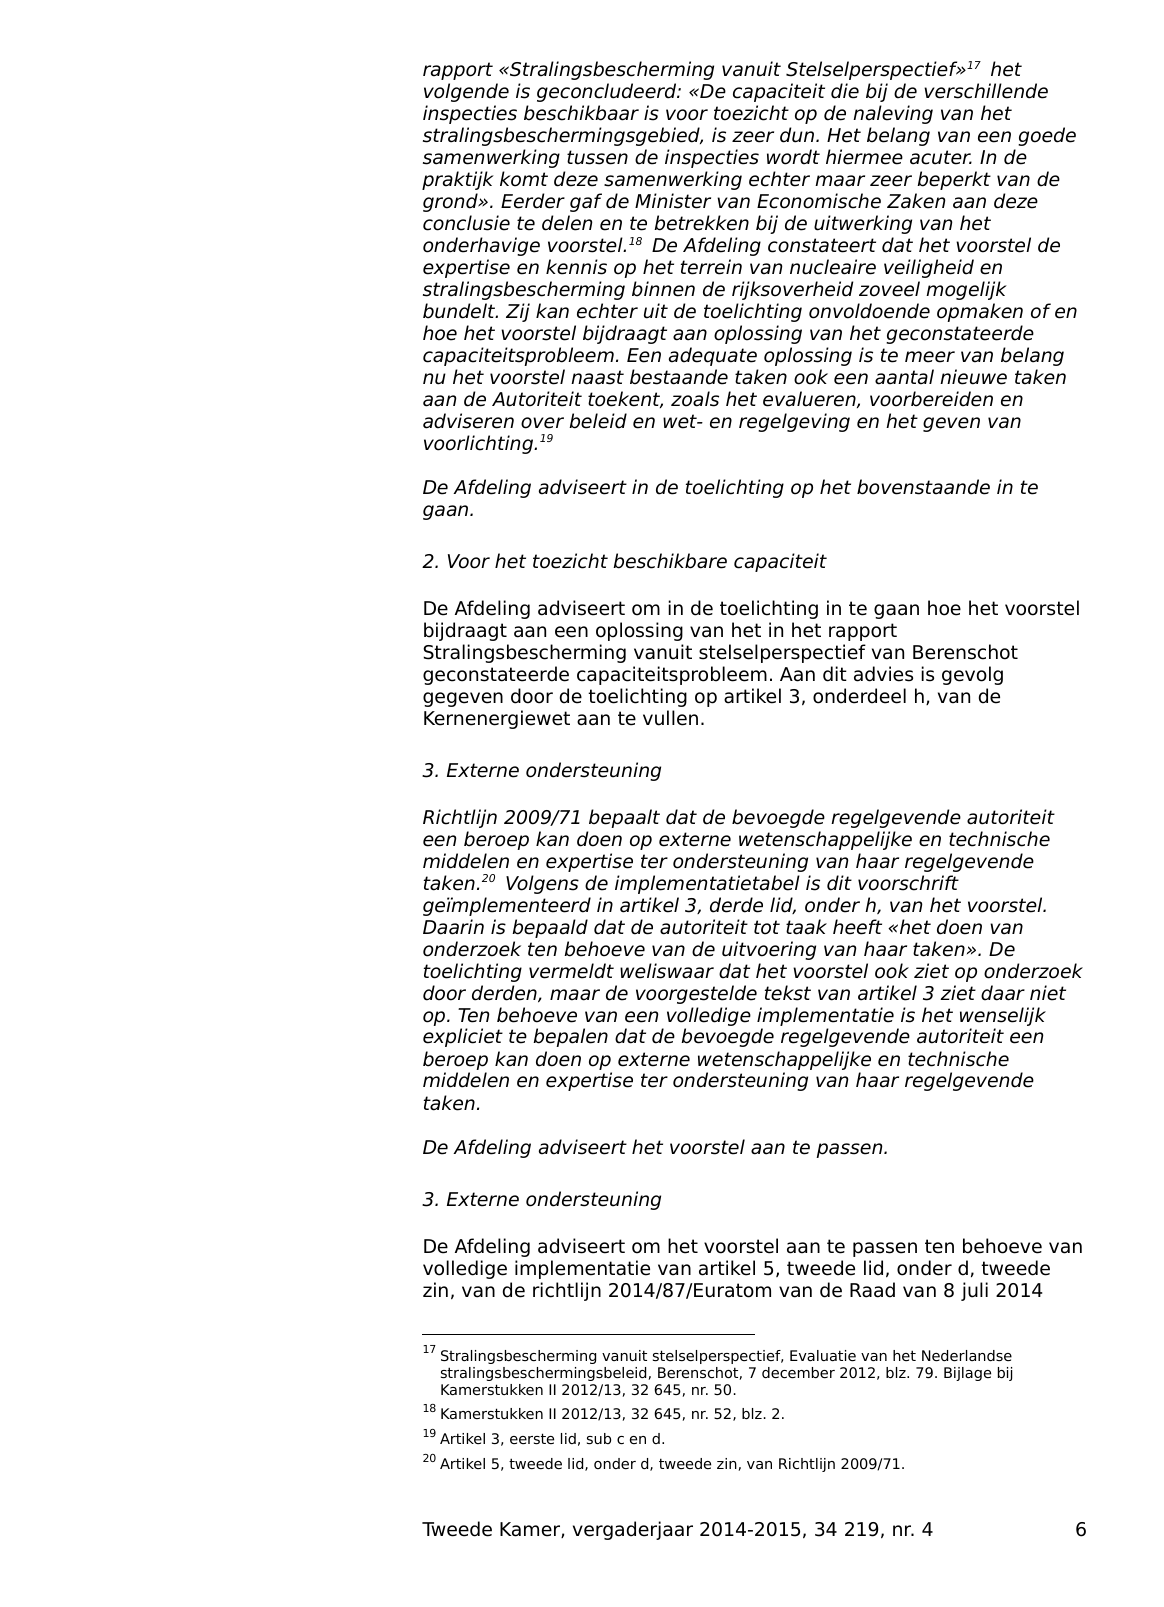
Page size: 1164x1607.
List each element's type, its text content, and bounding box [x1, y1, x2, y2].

subtitle 3. Externe ondersteuning [422, 760, 1087, 782]
text rapport «Stralingsbescherming vanuit Stelselperspectief» het volgende is geconcludeerd: «De capaciteit die bij de verschillende inspecties beschikbaar is voor toezicht op de naleving van het stralingsbeschermingsgebied, is zeer dun. Het belang van een goede samenwerking tussen de inspecties wordt hiermee acuter. In de praktijk komt deze samenwerking echter maar zeer beperkt van de grond». Eerder gaf de Minister van Economische Zaken aan deze conclusie te delen en te betrekken bij de uitwerking van het onderhavige voorstel. De Afdeling constateert dat het voorstel de expertise en kennis op het terrein van nucleaire veiligheid en stralingsbescherming binnen de rijksoverheid zoveel mogelijk bundelt. Zij kan echter uit de toelichting onvoldoende opmaken of en hoe het voorstel bijdraagt aan oplossing van het geconstateerde capaciteitsprobleem. Een adequate oplossing is te meer van belang nu het voorstel naast bestaande taken ook een aantal nieuwe taken aan de Autoriteit toekent, zoals het evalueren, voorbereiden en adviseren over beleid en wet- en regelgeving en het geven van voorlichting. [422, 59, 1087, 455]
text De Afdeling adviseert om het voorstel aan te passen ten behoeve van volledige implementatie van artikel 5, tweede lid, onder d, tweede zin, van de richtlijn 2014/87/Euratom van de Raad van 8 juli 2014 [422, 1236, 1087, 1301]
text De Afdeling adviseert om in de toelichting in te gaan hoe het voorstel bijdraagt aan een oplossing van het in het rapport Stralingsbescherming vanuit stelselperspectief van Berenschot geconstateerde capaciteitsprobleem. Aan dit advies is gevolg gegeven door de toelichting op artikel 3, onderdeel h, van de Kernenergiewet aan te vullen. [422, 598, 1087, 730]
text Stralingsbescherming vanuit stelselperspectief, Evaluatie van het Nederlandse stralingsbeschermingsbeleid, Berenschot, 7 december 2012, blz. 79. Bijlage bij Kamerstukken II 2012/13, 32 645, nr. 50. [422, 1343, 1087, 1399]
text Artikel 5, tweede lid, onder d, tweede zin, van Richtlijn 2009/71. [422, 1452, 1087, 1474]
subtitle 3. Externe ondersteuning [422, 1188, 1087, 1211]
text Artikel 3, eerste lid, sub c en d. [422, 1427, 1087, 1449]
text Kamerstukken II 2012/13, 32 645, nr. 52, blz. 2. [422, 1402, 1087, 1424]
text Richtlijn 2009/71 bepaalt dat de bevoegde regelgevende autoriteit een beroep kan doen op externe wetenschappelijke en technische middelen en expertise ter ondersteuning van haar regelgevende taken. Volgens de implementatietabel is dit voorschrift geïmplementeerd in artikel 3, derde lid, onder h, van het voorstel. Daarin is bepaald dat de autoriteit tot taak heeft «het doen van onderzoek ten behoeve van de uitvoering van haar taken». De toelichting vermeldt weliswaar dat het voorstel ook ziet op onderzoek door derden, maar de voorgestelde tekst van artikel 3 ziet daar niet op. Ten behoeve van een volledige implementatie is het wenselijk expliciet te bepalen dat de bevoegde regelgevende autoriteit een beroep kan doen op externe wetenschappelijke en technische middelen en expertise ter ondersteuning van haar regelgevende taken. [422, 807, 1087, 1114]
subtitle 2. Voor het toezicht beschikbare capaciteit [422, 551, 1087, 573]
text De Afdeling adviseert het voorstel aan te passen. [422, 1137, 1087, 1158]
text De Afdeling adviseert in de toelichting op het bovenstaande in te gaan. [422, 477, 1087, 521]
